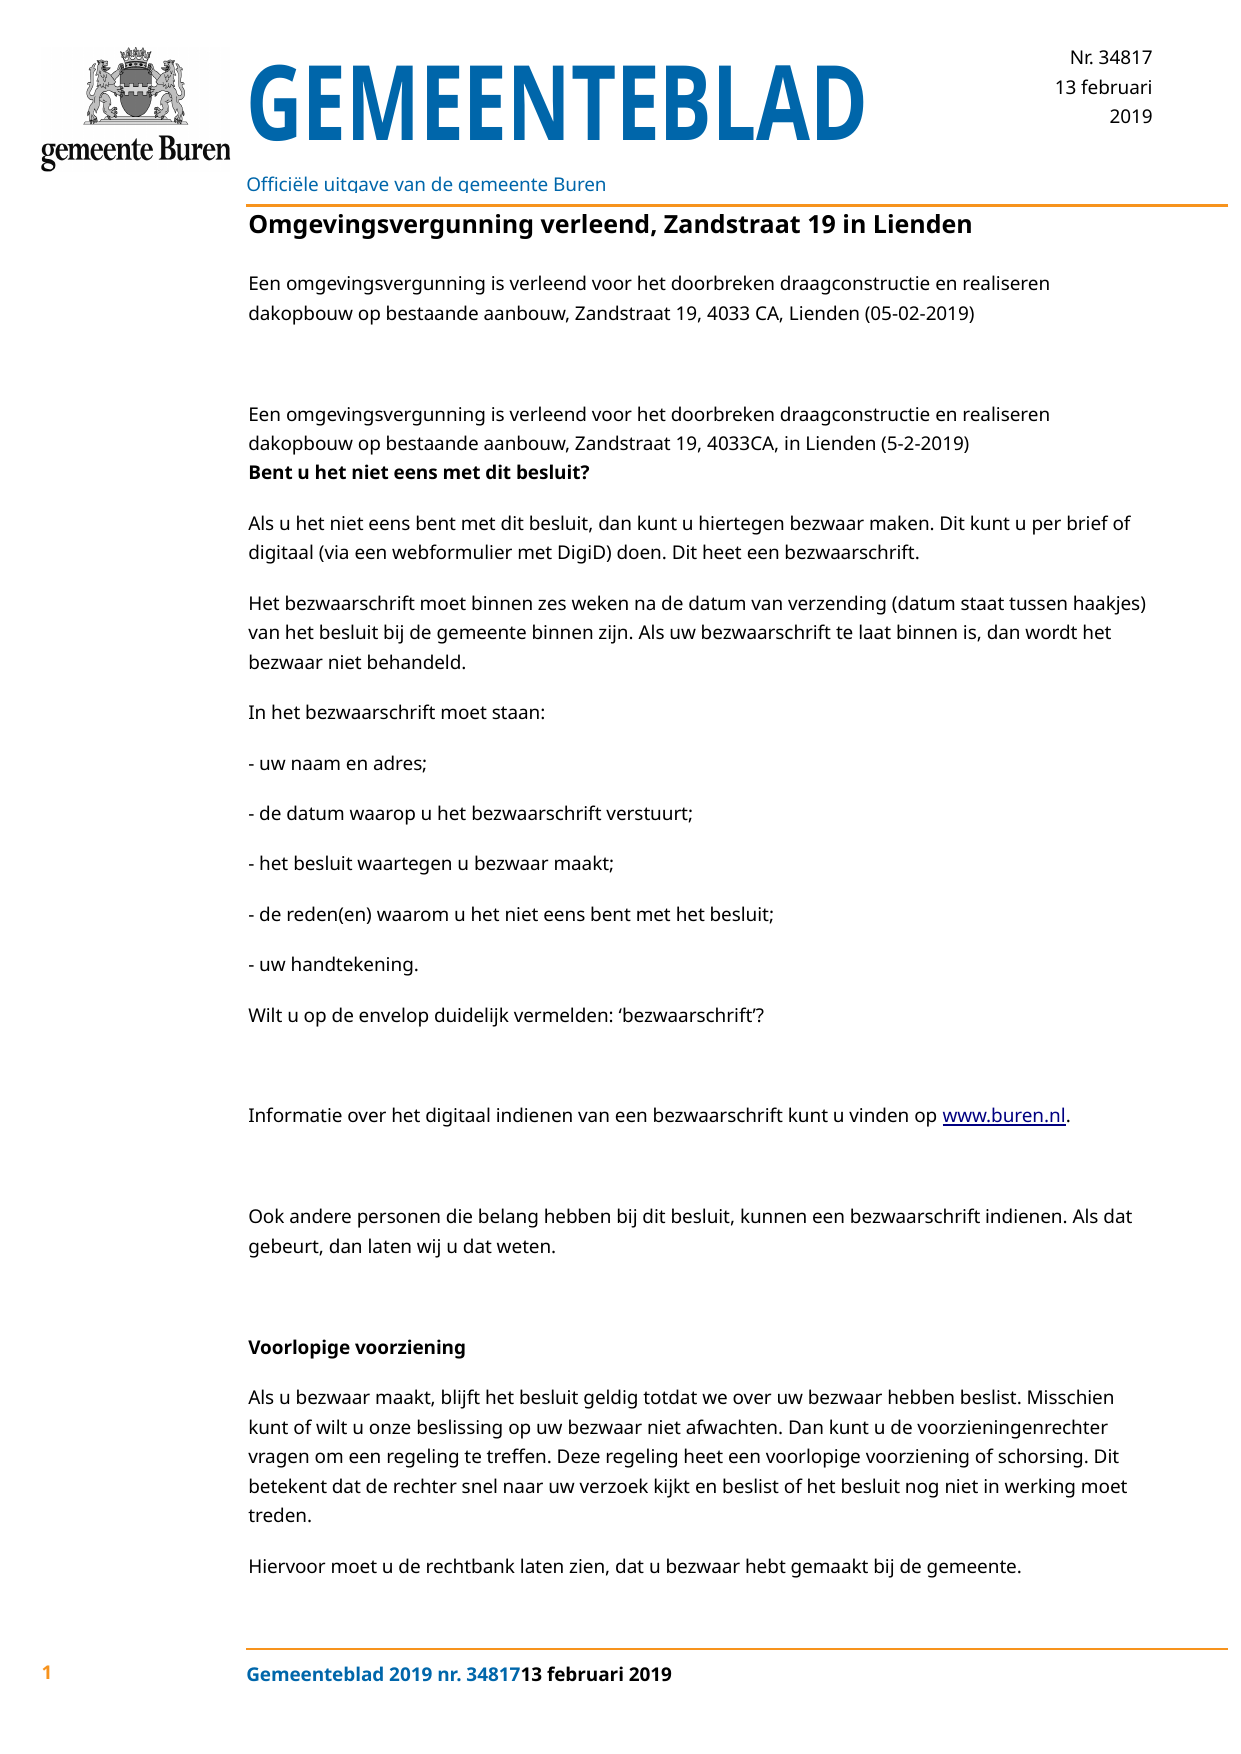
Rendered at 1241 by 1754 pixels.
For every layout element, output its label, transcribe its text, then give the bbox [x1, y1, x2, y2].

text Als u het niet eens bent met dit besluit, dan kunt u hiertegen bezwaar maken. Dit kunt u per brief of digitaal (via een webformulier met DigiD) doen. Dit heet een bezwaarschrift. [248, 510, 1152, 565]
text Het bezwaarschrift moet binnen zes weken na de datum van verzending (datum staat tussen haakjes) van het besluit bij de gemeente binnen zijn. Als uw bezwaarschrift te laat binnen is, dan wordt het bezwaar niet behandeld. [248, 590, 1152, 675]
text Als u bezwaar maakt, blijft het besluit geldig totdat we over uw bezwaar hebben beslist. Misschien kunt of wilt u onze beslissing op uw bezwaar niet afwachten. Dan kunt u de voorzieningenrechter vragen om een regeling te treffen. Deze regeling heet een voorlopige voorziening of schorsing. Dit betekent dat de rechter snel naar uw verzoek kijkt en beslist of het besluit nog niet in werking moet treden. [248, 1384, 1152, 1528]
text Ook andere personen die belang hebben bij dit besluit, kunnen een bezwaarschrift indienen. Als dat gebeurt, dan laten wij u dat weten. [248, 1203, 1152, 1259]
table_header Een omgevingsvergunning is verleend voor het doorbreken draagconstructie en realiseren dakopbouw op bestaande aanbouw, Zandstraat 19, 4033CA, in Lienden (5-2-2019) [248, 401, 1152, 456]
picture [41, 47, 231, 172]
text Wilt u op de envelop duidelijk vermelden: ‘bezwaarschrift’? [248, 1002, 1152, 1028]
text - uw naam en adres; [248, 750, 1152, 776]
text - de reden(en) waarom u het niet eens bent met het besluit; [248, 901, 1152, 927]
text - de datum waarop u het bezwaarschrift verstuurt; [248, 800, 1152, 826]
text Informatie over het digitaal indienen van een bezwaarschrift kunt u vinden op www.buren.nl. [248, 1103, 1152, 1128]
text In het bezwaarschrift moet staan: [248, 699, 1152, 725]
text Een omgevingsvergunning is verleend voor het doorbreken draagconstructie en realiseren dakopbouw op bestaande aanbouw, Zandstraat 19, 4033 CA, Lienden (05-02-2019) [248, 270, 1152, 326]
text - uw handtekening. [248, 951, 1152, 977]
text Bent u het niet eens met dit besluit? [248, 459, 1152, 485]
text Voorlopige voorziening [248, 1334, 1152, 1360]
text Hiervoor moet u de rechtbank laten zien, dat u bezwaar hebt gemaakt bij de gemeente. [248, 1553, 1152, 1579]
text Omgevingsvergunning verleend, Zandstraat 19 in Lienden [248, 207, 1152, 241]
text - het besluit waartegen u bezwaar maakt; [248, 851, 1152, 876]
